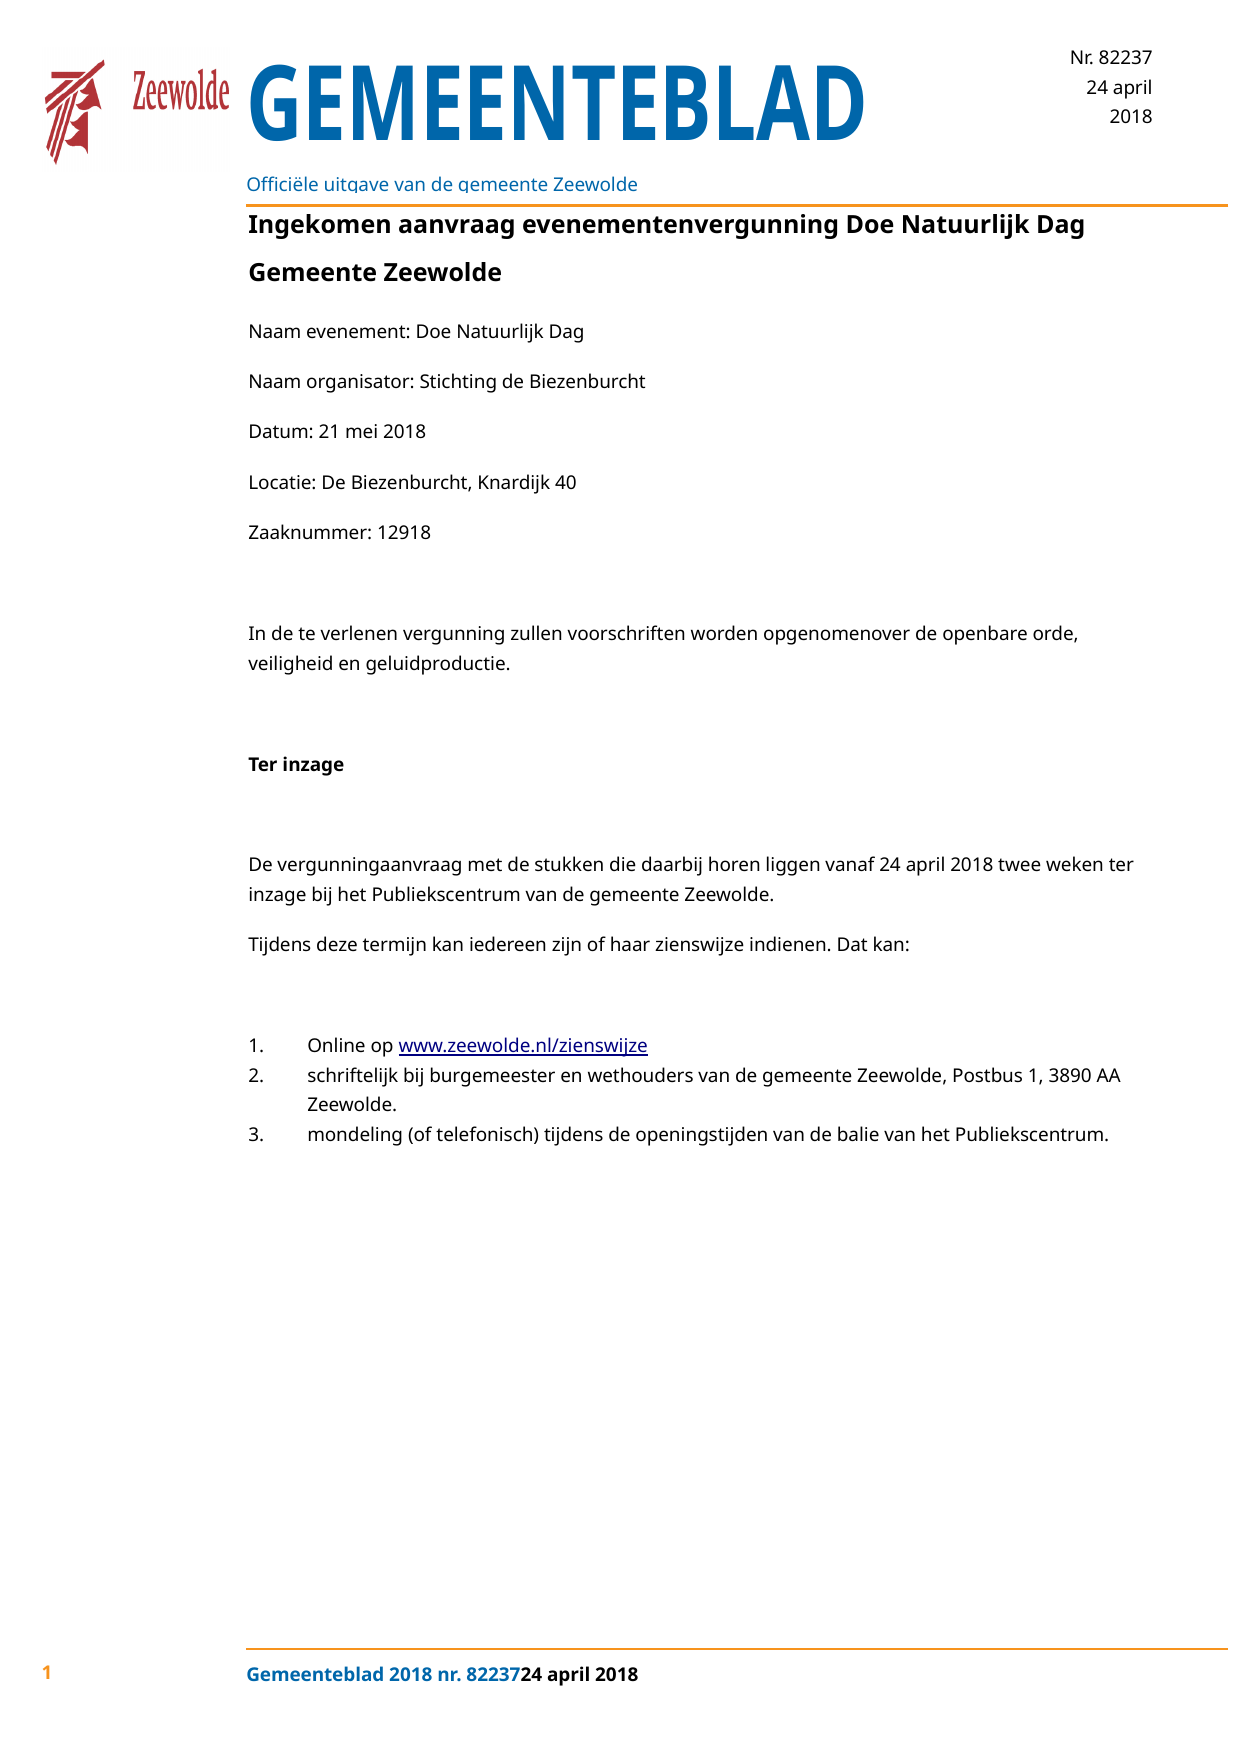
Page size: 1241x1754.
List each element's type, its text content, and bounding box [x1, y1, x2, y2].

text Ingekomen aanvraag evenementenvergunning Doe Natuurlijk Dag Gemeente Zeewolde [248, 207, 1152, 288]
text Datum: 21 mei 2018 [248, 419, 1152, 444]
text Tijdens deze termijn kan iedereen zijn of haar zienswijze indienen. Dat kan: [248, 932, 1152, 957]
text Ter inzage [248, 751, 1152, 777]
text Naam organisator: Stichting de Biezenburcht [248, 368, 1152, 394]
picture [41, 47, 231, 172]
text Locatie: De Biezenburcht, Knardijk 40 [248, 469, 1152, 495]
text De vergunningaanvraag met de stukken die daarbij horen liggen vanaf 24 april 2018 twee weken ter inzage bij het Publiekscentrum van de gemeente Zeewolde. [248, 852, 1152, 907]
text Naam evenement: Doe Natuurlijk Dag [248, 318, 1152, 344]
list schriftelijk bij burgemeester en wethouders van de gemeente Zeewolde, Postbus 1, 3890 AA Zeewolde. [248, 1062, 1152, 1117]
list mondeling (of telefonisch) tijdens de openingstijden van de balie van het Publiekscentrum. [248, 1121, 1152, 1147]
text Zaaknummer: 12918 [248, 519, 1152, 545]
list Online op www.zeewolde.nl/zienswijze [248, 1032, 1152, 1058]
text In de te verlenen vergunning zullen voorschriften worden opgenomenover de openbare orde, veiligheid en geluidproductie. [248, 620, 1152, 676]
